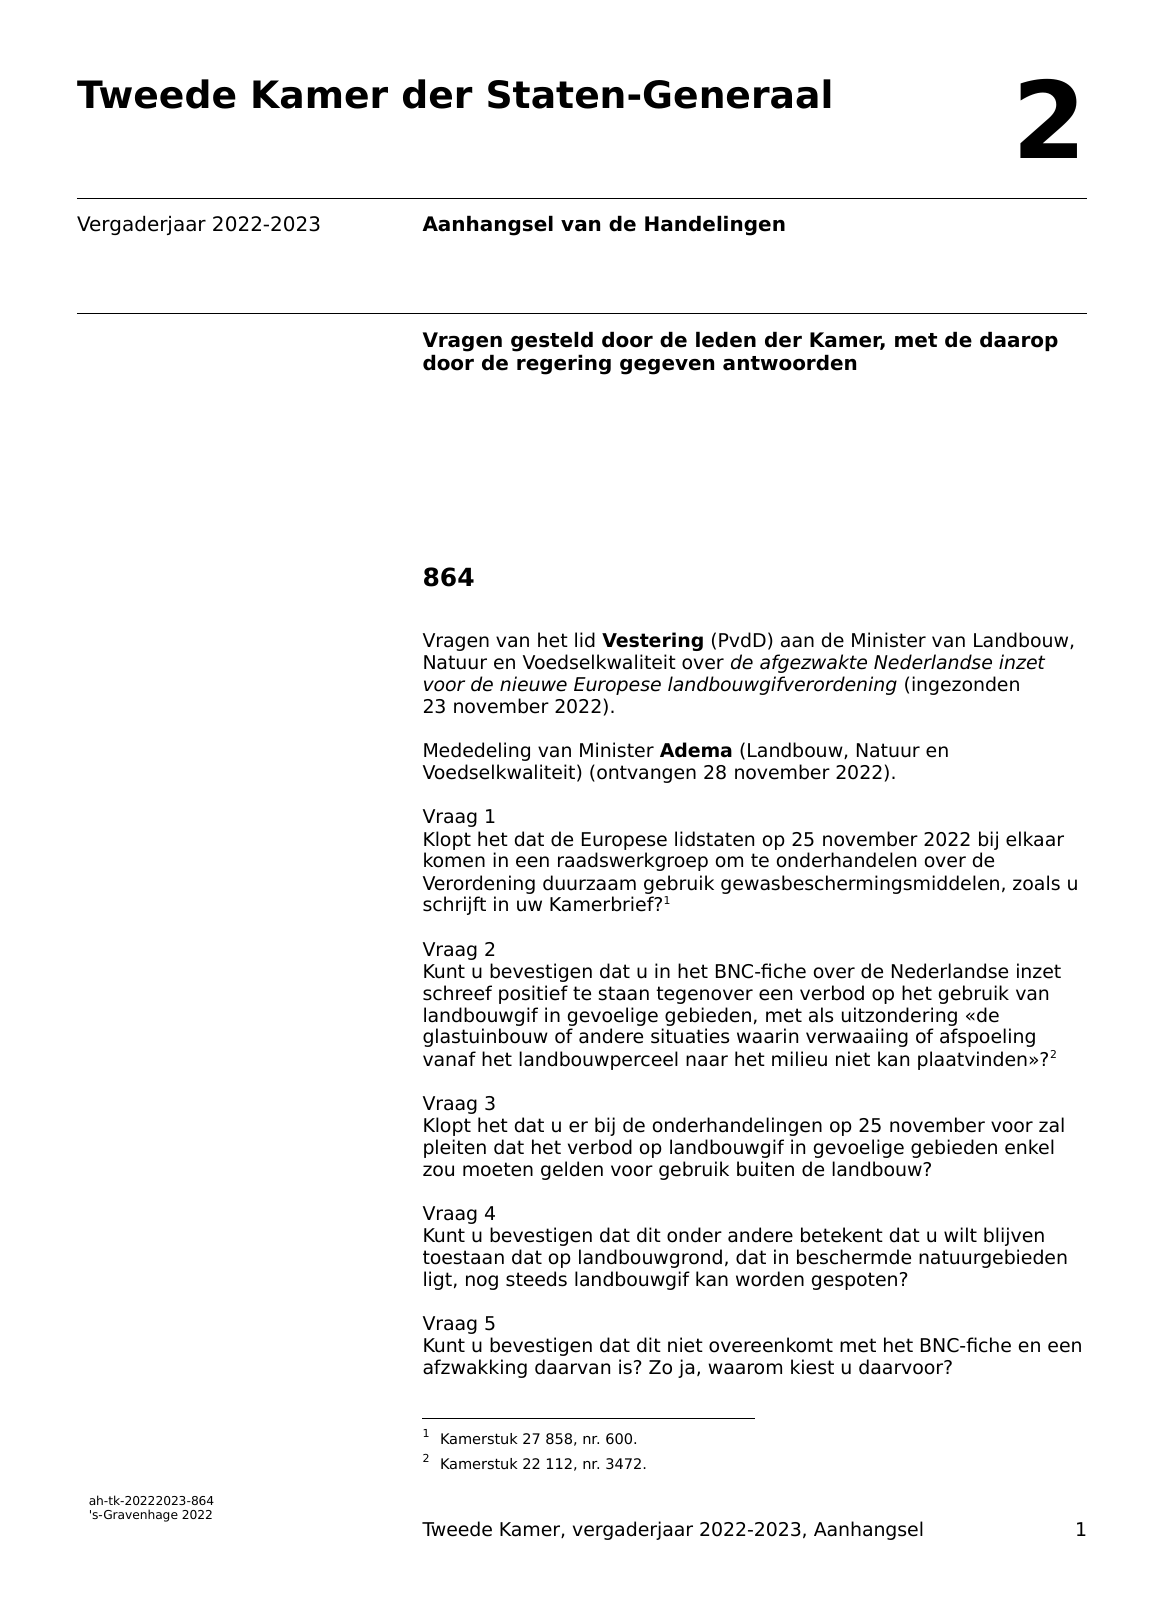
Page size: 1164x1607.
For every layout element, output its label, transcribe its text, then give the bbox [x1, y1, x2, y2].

text Mededeling van Minister Adema (Landbouw, Natuur en Voedselkwaliteit) (ontvangen 28 november 2022). [422, 740, 1087, 784]
text Klopt het dat de Europese lidstaten op 25 november 2022 bij elkaar komen in een raadswerkgroep om te onderhandelen over de Verordening duurzaam gebruik gewasbeschermingsmiddelen, zoals u schrijft in uw Kamerbrief? [422, 828, 1087, 916]
table_header 2 [886, 59, 1087, 198]
text Vraag 3 [422, 1093, 1087, 1114]
text Kunt u bevestigen dat dit niet overeenkomt met het BNC-fiche en een afzwakking daarvan is? Zo ja, waarom kiest u daarvoor? [422, 1335, 1087, 1379]
text 864 [422, 563, 1087, 592]
table_cell Vergaderjaar 2022-2023 [77, 199, 422, 313]
table_header Tweede Kamer der Staten-Generaal [77, 59, 886, 198]
text Vragen van het lid Vestering (PvdD) aan de Minister van Landbouw, Natuur en Voedselkwaliteit over de afgezwakte Nederlandse inzet voor de nieuwe Europese landbouwgifverordening (ingezonden 23 november 2022). [422, 630, 1087, 718]
table_cell Aanhangsel van de Handelingen [422, 199, 1087, 313]
text ah-tk-20222023-864 [88, 1494, 323, 1508]
text Kunt u bevestigen dat dit onder andere betekent dat u wilt blijven toestaan dat op landbouwgrond, dat in beschermde natuurgebieden ligt, nog steeds landbouwgif kan worden gespoten? [422, 1225, 1087, 1291]
text Klopt het dat u er bij de onderhandelingen op 25 november voor zal pleiten dat het verbod op landbouwgif in gevoelige gebieden enkel zou moeten gelden voor gebruik buiten de landbouw? [422, 1114, 1087, 1181]
text Kunt u bevestigen dat u in het BNC-fiche over de Nederlandse inzet schreef positief te staan tegenover een verbod op het gebruik van landbouwgif in gevoelige gebieden, met als uitzondering «de glastuinbouw of andere situaties waarin verwaaiing of afspoeling vanaf het landbouwperceel naar het milieu niet kan plaatvinden»? [422, 961, 1087, 1070]
table_cell Vragen gesteld door de leden der Kamer, met de daarop door de regering gegeven antwoorden [422, 314, 1087, 375]
text Kamerstuk 27 858, nr. 600. [422, 1427, 1087, 1449]
text Vraag 1 [422, 806, 1087, 828]
text Vraag 4 [422, 1203, 1087, 1225]
text Vraag 2 [422, 938, 1087, 961]
text 's-Gravenhage 2022 [88, 1508, 323, 1522]
text Kamerstuk 22 112, nr. 3472. [422, 1452, 1087, 1474]
table_cell [77, 314, 422, 375]
text Vraag 5 [422, 1313, 1087, 1335]
